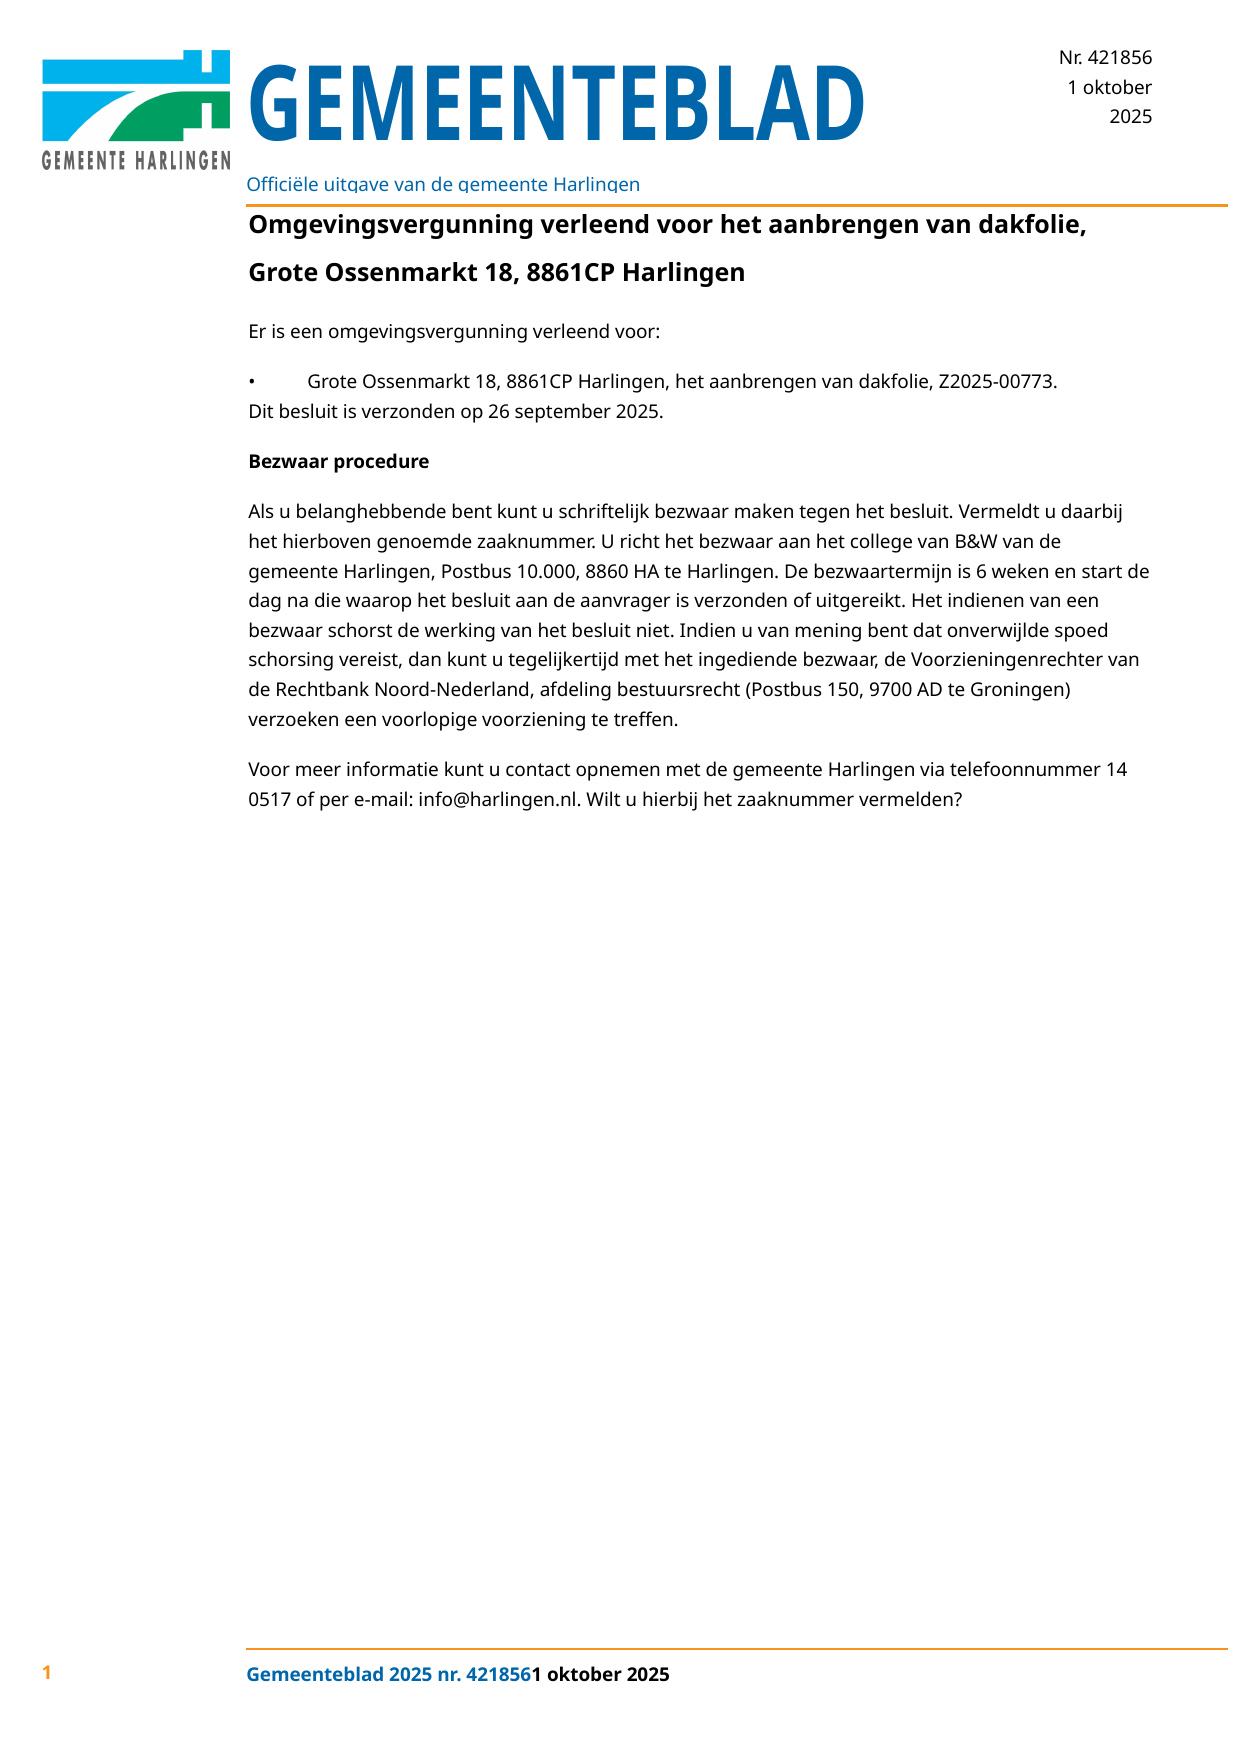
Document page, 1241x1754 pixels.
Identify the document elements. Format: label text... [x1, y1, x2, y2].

picture [41, 47, 231, 172]
list Grote Ossenmarkt 18, 8861CP Harlingen, het aanbrengen van dakfolie, Z2025-00773. [248, 368, 1152, 394]
text Bezwaar procedure [248, 448, 1152, 474]
text Dit besluit is verzonden op 26 september 2025. [248, 398, 1152, 424]
text Als u belanghebbende bent kunt u schriftelijk bezwaar maken tegen het besluit. Vermeldt u daarbij het hierboven genoemde zaaknummer. U richt het bezwaar aan het college van B&W van de gemeente Harlingen, Postbus 10.000, 8860 HA te Harlingen. De bezwaartermijn is 6 weken en start de dag na die waarop het besluit aan de aanvrager is verzonden of uitgereikt. Het indienen van een bezwaar schorst de werking van het besluit niet. Indien u van mening bent dat onverwijlde spoed schorsing vereist, dan kunt u tegelijkertijd met het ingediende bezwaar, de Voorzieningenrechter van de Rechtbank Noord-Nederland, afdeling bestuursrecht (Postbus 150, 9700 AD te Groningen) verzoeken een voorlopige voorziening te treffen. [248, 499, 1152, 732]
text Omgevingsvergunning verleend voor het aanbrengen van dakfolie, Grote Ossenmarkt 18, 8861CP Harlingen [248, 207, 1152, 288]
text Er is een omgevingsvergunning verleend voor: [248, 318, 1152, 344]
text Voor meer informatie kunt u contact opnemen met de gemeente Harlingen via telefoonnummer 14 0517 of per e-mail: info@harlingen.nl. Wilt u hierbij het zaaknummer vermelden? [248, 756, 1152, 812]
